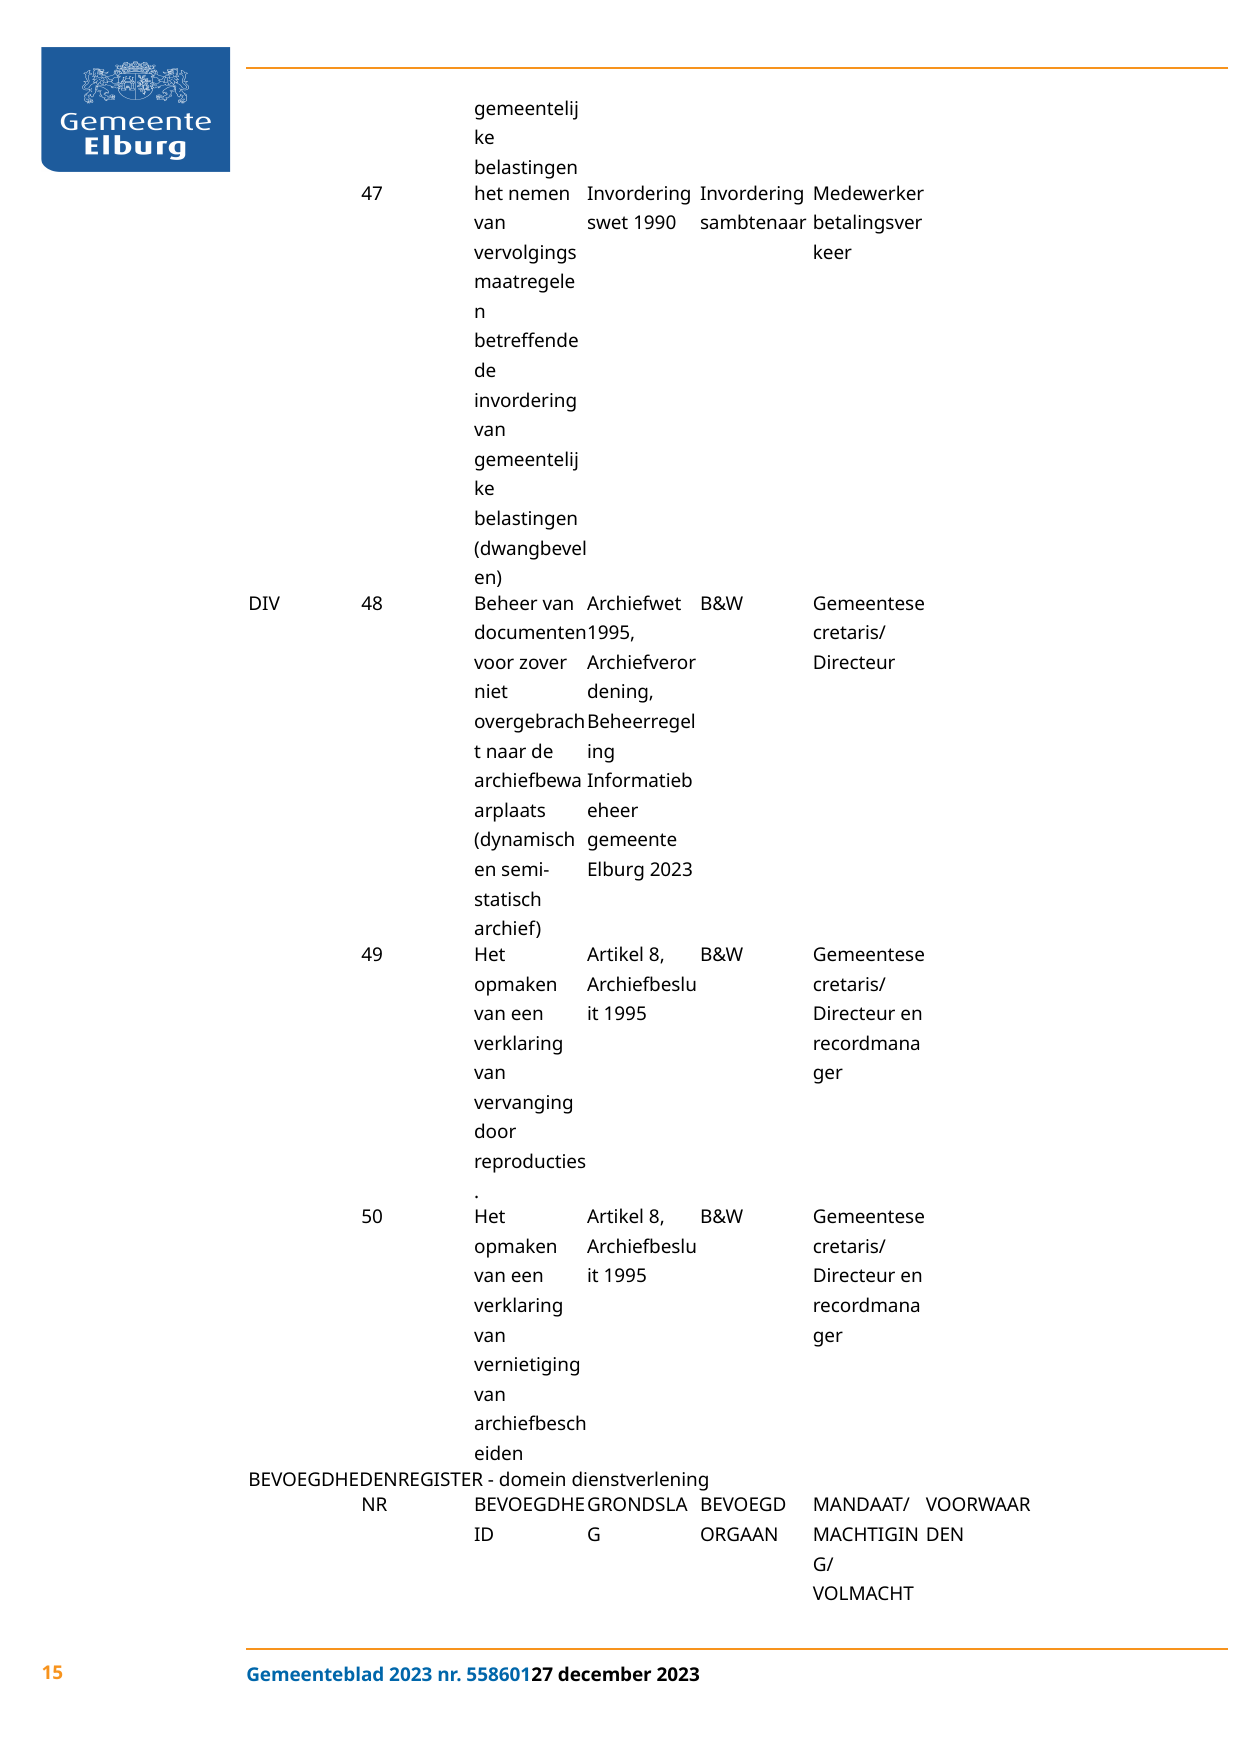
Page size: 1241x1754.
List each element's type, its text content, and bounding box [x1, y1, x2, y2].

table_cell 48 [361, 590, 474, 941]
table_cell [926, 1204, 1038, 1466]
table_cell Gemeentesecretaris/ Directeur en recordmanager [813, 1204, 926, 1466]
table_cell NR [361, 1492, 474, 1606]
table_cell [587, 95, 700, 180]
table_cell [1039, 1466, 1152, 1492]
table_cell Invorderingswet 1990 [587, 180, 700, 590]
table_cell Artikel 8, Archiefbesluit 1995 [587, 1204, 700, 1466]
table_cell [700, 95, 813, 180]
table_cell Medewerker betalingsverkeer [813, 180, 926, 590]
table_cell Het opmaken van een verklaring van vernietiging van archiefbescheiden [474, 1204, 587, 1466]
table_cell VOORWAARDEN [926, 1492, 1038, 1606]
table_cell Gemeentesecretaris/ Directeur [813, 590, 926, 941]
table_cell B&W [700, 941, 813, 1203]
table_cell [361, 95, 474, 180]
table_cell Het opmaken van een verklaring van vervanging door reproducties. [474, 941, 587, 1203]
table_cell [926, 95, 1038, 180]
table_cell [1039, 1204, 1152, 1466]
table_cell [926, 180, 1038, 590]
table_cell [926, 941, 1038, 1203]
table_cell [248, 95, 361, 590]
table_cell 50 [361, 1204, 474, 1466]
table_cell BEVOEGDHEDENREGISTER - domein dienstverlening [248, 1466, 1038, 1492]
table_cell [1039, 1492, 1152, 1606]
table_cell Invorderingsambtenaar [700, 180, 813, 590]
table_cell [1039, 941, 1152, 1203]
table_cell GRONDSLAG [587, 1492, 700, 1606]
table_cell BEVOEGD ORGAAN [700, 1492, 813, 1606]
table_cell het nemen van vervolgingsmaatregelen betreffende de invordering van gemeentelijke belastingen (dwangbevelen) [474, 180, 587, 590]
table_cell BEVOEGDHEID [474, 1492, 587, 1606]
table_cell MANDAAT/ MACHTIGING/ VOLMACHT [813, 1492, 926, 1606]
table_cell 47 [361, 180, 474, 590]
table_cell 49 [361, 941, 474, 1203]
table_cell [248, 1492, 361, 1606]
table_cell [813, 95, 926, 180]
table_cell [1039, 180, 1152, 590]
table_cell [1039, 590, 1152, 941]
table_cell Archiefwet 1995, Archiefverordening, Beheerregeling Informatiebeheer gemeente Elburg 2023 [587, 590, 700, 941]
table_cell [926, 590, 1038, 941]
table_cell B&W [700, 1204, 813, 1466]
table_cell Gemeentesecretaris/ Directeur en recordmanager [813, 941, 926, 1203]
table_cell Beheer van documenten voor zover niet overgebracht naar de archiefbewaarplaats (dynamisch en semi-statisch archief) [474, 590, 587, 941]
table_cell DIV [248, 590, 361, 1466]
table_cell B&W [700, 590, 813, 941]
picture [41, 47, 231, 172]
table_cell Artikel 8, Archiefbesluit 1995 [587, 941, 700, 1203]
table_cell gemeentelijke belastingen [474, 95, 587, 180]
table_cell [1039, 95, 1152, 180]
